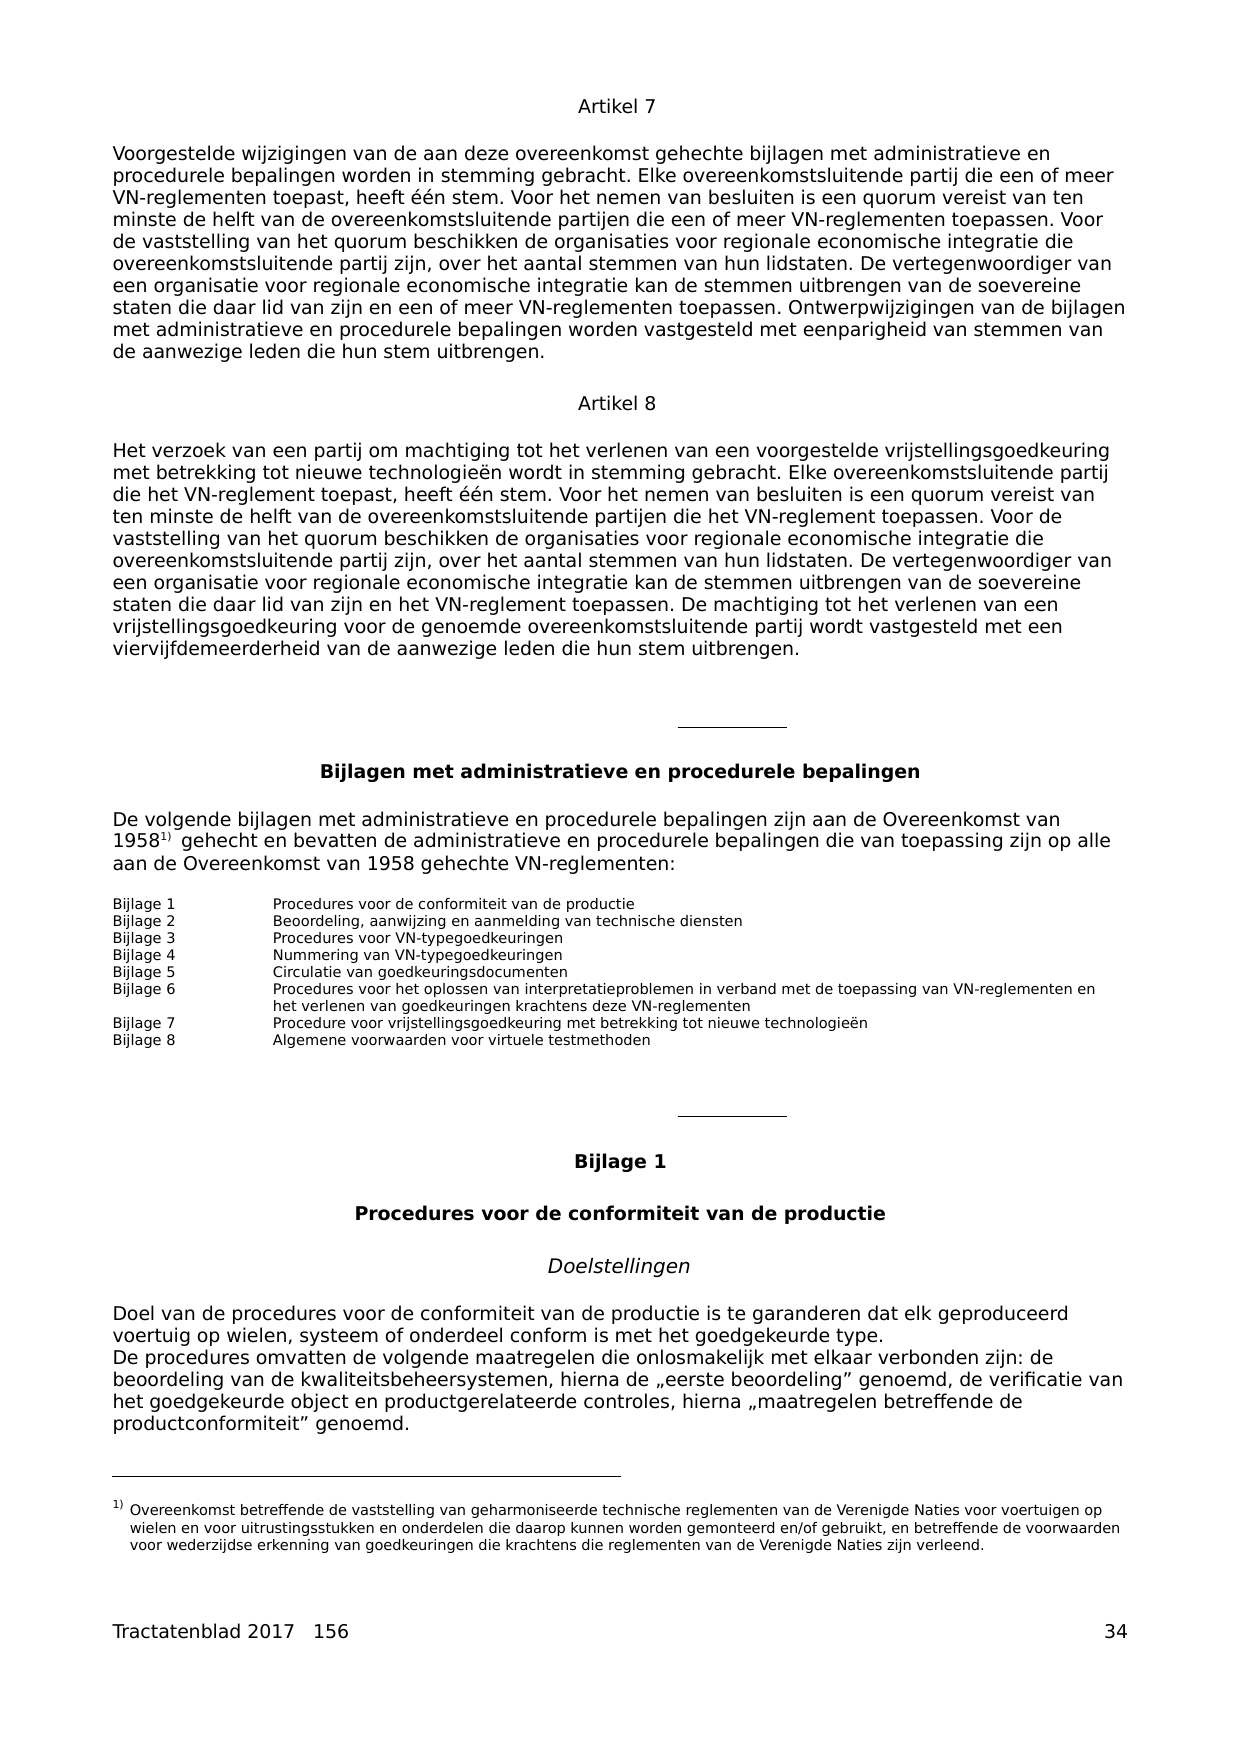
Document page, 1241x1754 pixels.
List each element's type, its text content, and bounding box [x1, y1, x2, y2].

subtitle Bijlagen met administratieve en procedurele bepalingen [112, 761, 1128, 783]
table_header Procedures voor de conformiteit van de productie [267, 896, 1128, 913]
subtitle Bijlage 1 [112, 1151, 1128, 1173]
table_cell Bijlage 2 [112, 913, 267, 930]
text Doel van de procedures voor de conformiteit van de productie is te garanderen dat elk geproduceerd voertuig op wielen, systeem of onderdeel conform is met het goedgekeurde type. [112, 1303, 1128, 1347]
table_cell Bijlage 4 [112, 947, 267, 964]
table_cell Procedures voor het oplossen van interpretatieproblemen in verband met de toepassing van VN-reglementen en het verlenen van goedkeuringen krachtens deze VN-reglementen [267, 981, 1128, 1015]
subtitle Procedures voor de conformiteit van de productie [112, 1203, 1128, 1225]
table_cell Nummering van VN-typegoedkeuringen [267, 947, 1128, 964]
text De volgende bijlagen met administratieve en procedurele bepalingen zijn aan de Overeenkomst van 1958 gehecht en bevatten de administratieve en procedurele bepalingen die van toepassing zijn op alle aan de Overeenkomst van 1958 gehechte VN-reglementen: [112, 808, 1128, 874]
subtitle Artikel 8 [112, 393, 1128, 415]
table_cell Circulatie van goedkeuringsdocumenten [267, 964, 1128, 981]
text Het verzoek van een partij om machtiging tot het verlenen van een voorgestelde vrijstellingsgoedkeuring met betrekking tot nieuwe technologieën wordt in stemming gebracht. Elke overeenkomstsluitende partij die het VN-reglement toepast, heeft één stem. Voor het nemen van besluiten is een quorum vereist van ten minste de helft van de overeenkomstsluitende partijen die het VN-reglement toepassen. Voor de vaststelling van het quorum beschikken de organisaties voor regionale economische integratie die overeenkomstsluitende partij zijn, over het aantal stemmen van hun lidstaten. De vertegenwoordiger van een organisatie voor regionale economische integratie kan de stemmen uitbrengen van de soevereine staten die daar lid van zijn en het VN-reglement toepassen. De machtiging tot het verlenen van een vrijstellingsgoedkeuring voor de genoemde overeenkomstsluitende partij wordt vastgesteld met een viervijfdemeerderheid van de aanwezige leden die hun stem uitbrengen. [112, 440, 1128, 659]
table_header Bijlage 1 [112, 896, 267, 913]
table_cell Bijlage 5 [112, 964, 267, 981]
table_cell Bijlage 6 [112, 981, 267, 1015]
table_cell Procedure voor vrijstellingsgoedkeuring met betrekking tot nieuwe technologieën [267, 1015, 1128, 1032]
table_cell Algemene voorwaarden voor virtuele testmethoden [267, 1032, 1128, 1049]
table_cell Bijlage 7 [112, 1015, 267, 1032]
table_cell Procedures voor VN-typegoedkeuringen [267, 930, 1128, 947]
table_cell Bijlage 3 [112, 930, 267, 947]
subtitle Artikel 7 [112, 96, 1128, 118]
text De procedures omvatten de volgende maatregelen die onlosmakelijk met elkaar verbonden zijn: de beoordeling van de kwaliteitsbeheersystemen, hierna de „eerste beoordeling” genoemd, de verificatie van het goedgekeurde object en productgerelateerde controles, hierna „maatregelen betreffende de productconformiteit” genoemd. [112, 1347, 1128, 1435]
subtitle Doelstellingen [112, 1255, 1128, 1278]
table_cell Bijlage 8 [112, 1032, 267, 1049]
text Voorgestelde wijzigingen van de aan deze overeenkomst gehechte bijlagen met administratieve en procedurele bepalingen worden in stemming gebracht. Elke overeenkomstsluitende partij die een of meer VN-reglementen toepast, heeft één stem. Voor het nemen van besluiten is een quorum vereist van ten minste de helft van de overeenkomstsluitende partijen die een of meer VN-reglementen toepassen. Voor de vaststelling van het quorum beschikken de organisaties voor regionale economische integratie die overeenkomstsluitende partij zijn, over het aantal stemmen van hun lidstaten. De vertegenwoordiger van een organisatie voor regionale economische integratie kan de stemmen uitbrengen van de soevereine staten die daar lid van zijn en een of meer VN-reglementen toepassen. Ontwerpwijzigingen van de bijlagen met administratieve en procedurele bepalingen worden vastgesteld met eenparigheid van stemmen van de aanwezige leden die hun stem uitbrengen. [112, 143, 1128, 363]
table_cell Beoordeling, aanwijzing en aanmelding van technische diensten [267, 913, 1128, 930]
text Overeenkomst betreffende de vaststelling van geharmoniseerde technische reglementen van de Verenigde Naties voor voertuigen op wielen en voor uitrustingsstukken en onderdelen die daarop kunnen worden gemonteerd en/of gebruikt, en betreffende de voorwaarden voor wederzijdse erkenning van goedkeuringen die krachtens die reglementen van de Verenigde Naties zijn verleend. [112, 1498, 1128, 1554]
